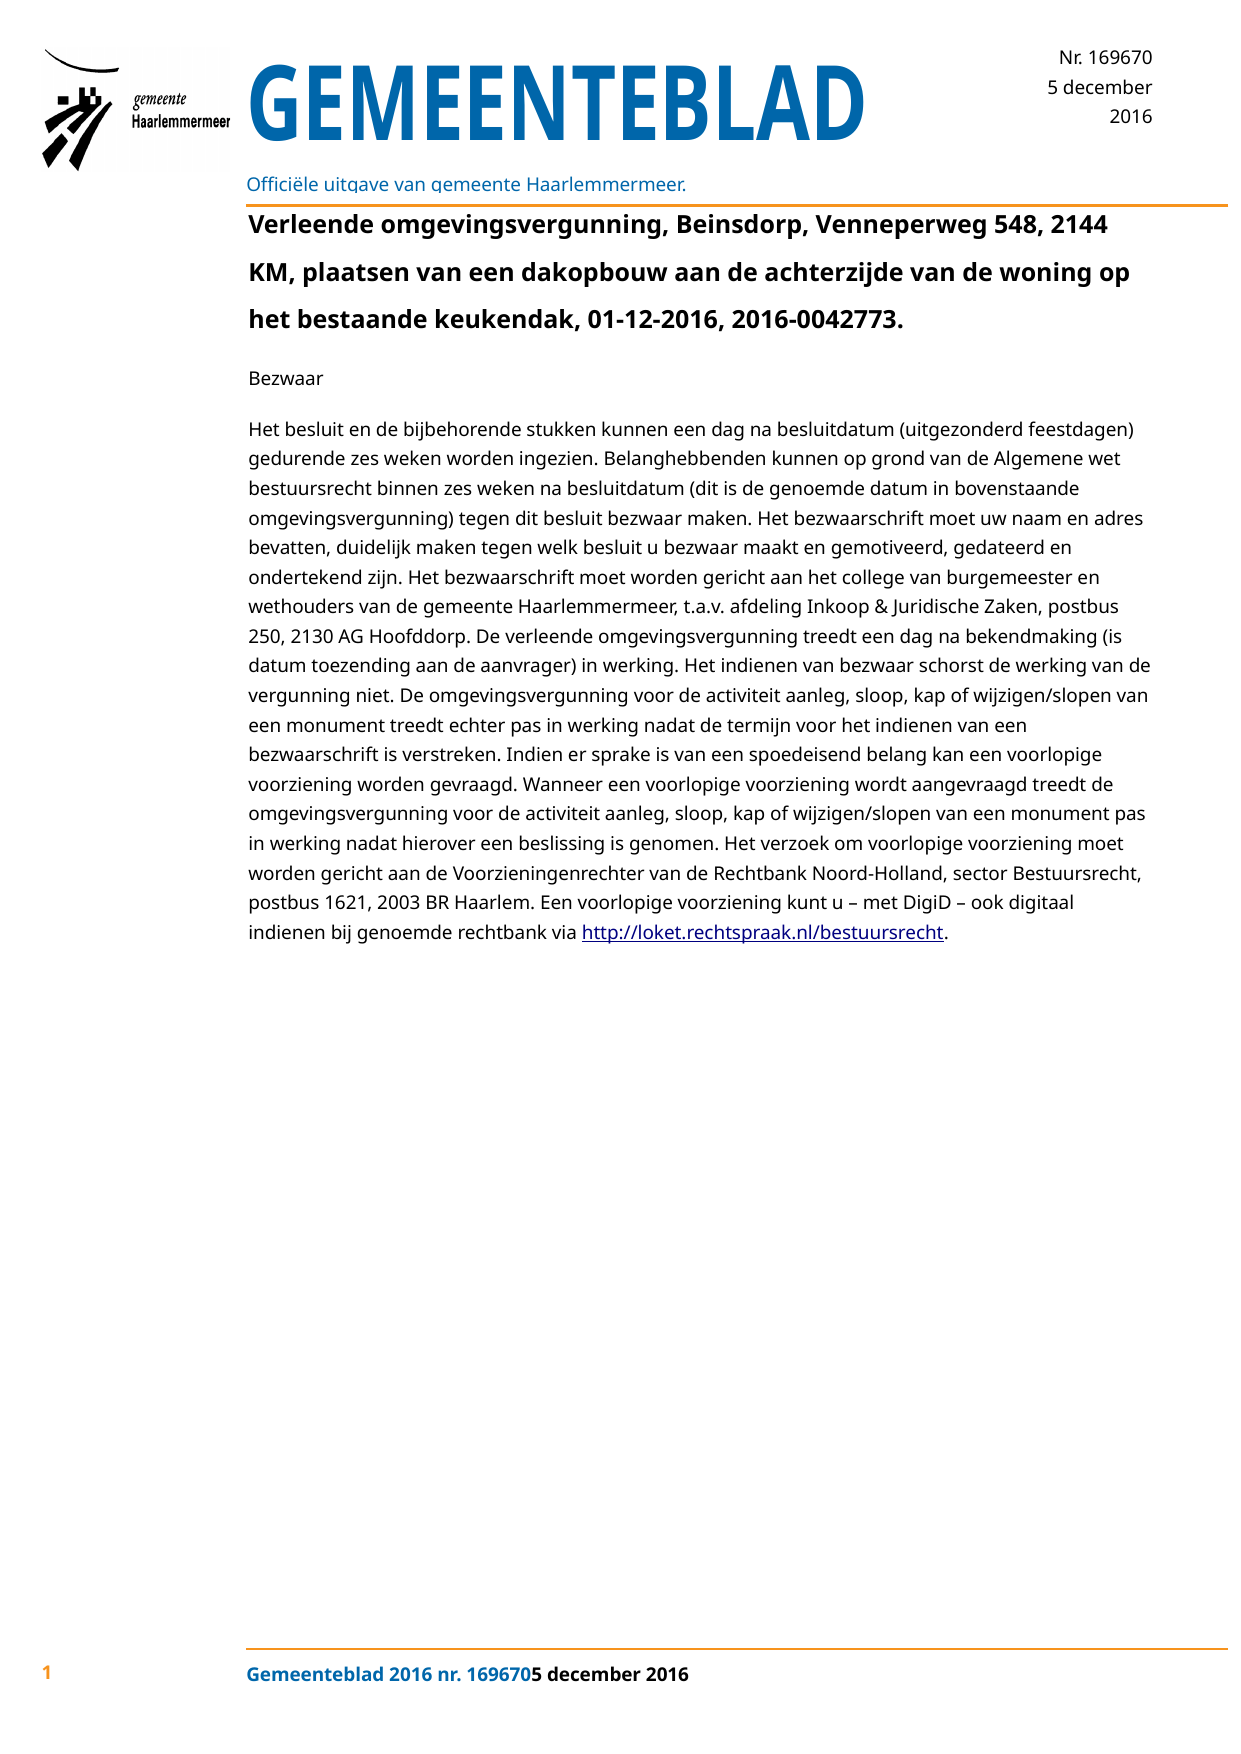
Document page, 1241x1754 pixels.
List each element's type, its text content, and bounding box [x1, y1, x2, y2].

text Verleende omgevingsvergunning, Beinsdorp, Venneperweg 548, 2144 KM, plaatsen van een dakopbouw aan de achterzijde van de woning op het bestaande keukendak, 01-12-2016, 2016-0042773. [248, 207, 1152, 336]
text Het besluit en de bijbehorende stukken kunnen een dag na besluitdatum (uitgezonderd feestdagen) gedurende zes weken worden ingezien. Belanghebbenden kunnen op grond van de Algemene wet bestuursrecht binnen zes weken na besluitdatum (dit is de genoemde datum in bovenstaande omgevingsvergunning) tegen dit besluit bezwaar maken. Het bezwaarschrift moet uw naam en adres bevatten, duidelijk maken tegen welk besluit u bezwaar maakt en gemotiveerd, gedateerd en ondertekend zijn. Het bezwaarschrift moet worden gericht aan het college van burgemeester en wethouders van de gemeente Haarlemmermeer, t.a.v. afdeling Inkoop & Juridische Zaken, postbus 250, 2130 AG Hoofddorp. De verleende omgevingsvergunning treedt een dag na bekendmaking (is datum toezending aan de aanvrager) in werking. Het indienen van bezwaar schorst de werking van de vergunning niet. De omgevingsvergunning voor de activiteit aanleg, sloop, kap of wijzigen/slopen van een monument treedt echter pas in werking nadat de termijn voor het indienen van een bezwaarschrift is verstreken. Indien er sprake is van een spoedeisend belang kan een voorlopige voorziening worden gevraagd. Wanneer een voorlopige voorziening wordt aangevraagd treedt de omgevingsvergunning voor de activiteit aanleg, sloop, kap of wijzigen/slopen van een monument pas in werking nadat hierover een beslissing is genomen. Het verzoek om voorlopige voorziening moet worden gericht aan de Voorzieningenrechter van de Rechtbank Noord-Holland, sector Bestuursrecht, postbus 1621, 2003 BR Haarlem. Een voorlopige voorziening kunt u – met DigiD – ook digitaal indienen bij genoemde rechtbank via http://loket.rechtspraak.nl/bestuursrecht. [248, 416, 1152, 944]
picture [41, 47, 231, 172]
text Bezwaar [248, 366, 1152, 391]
